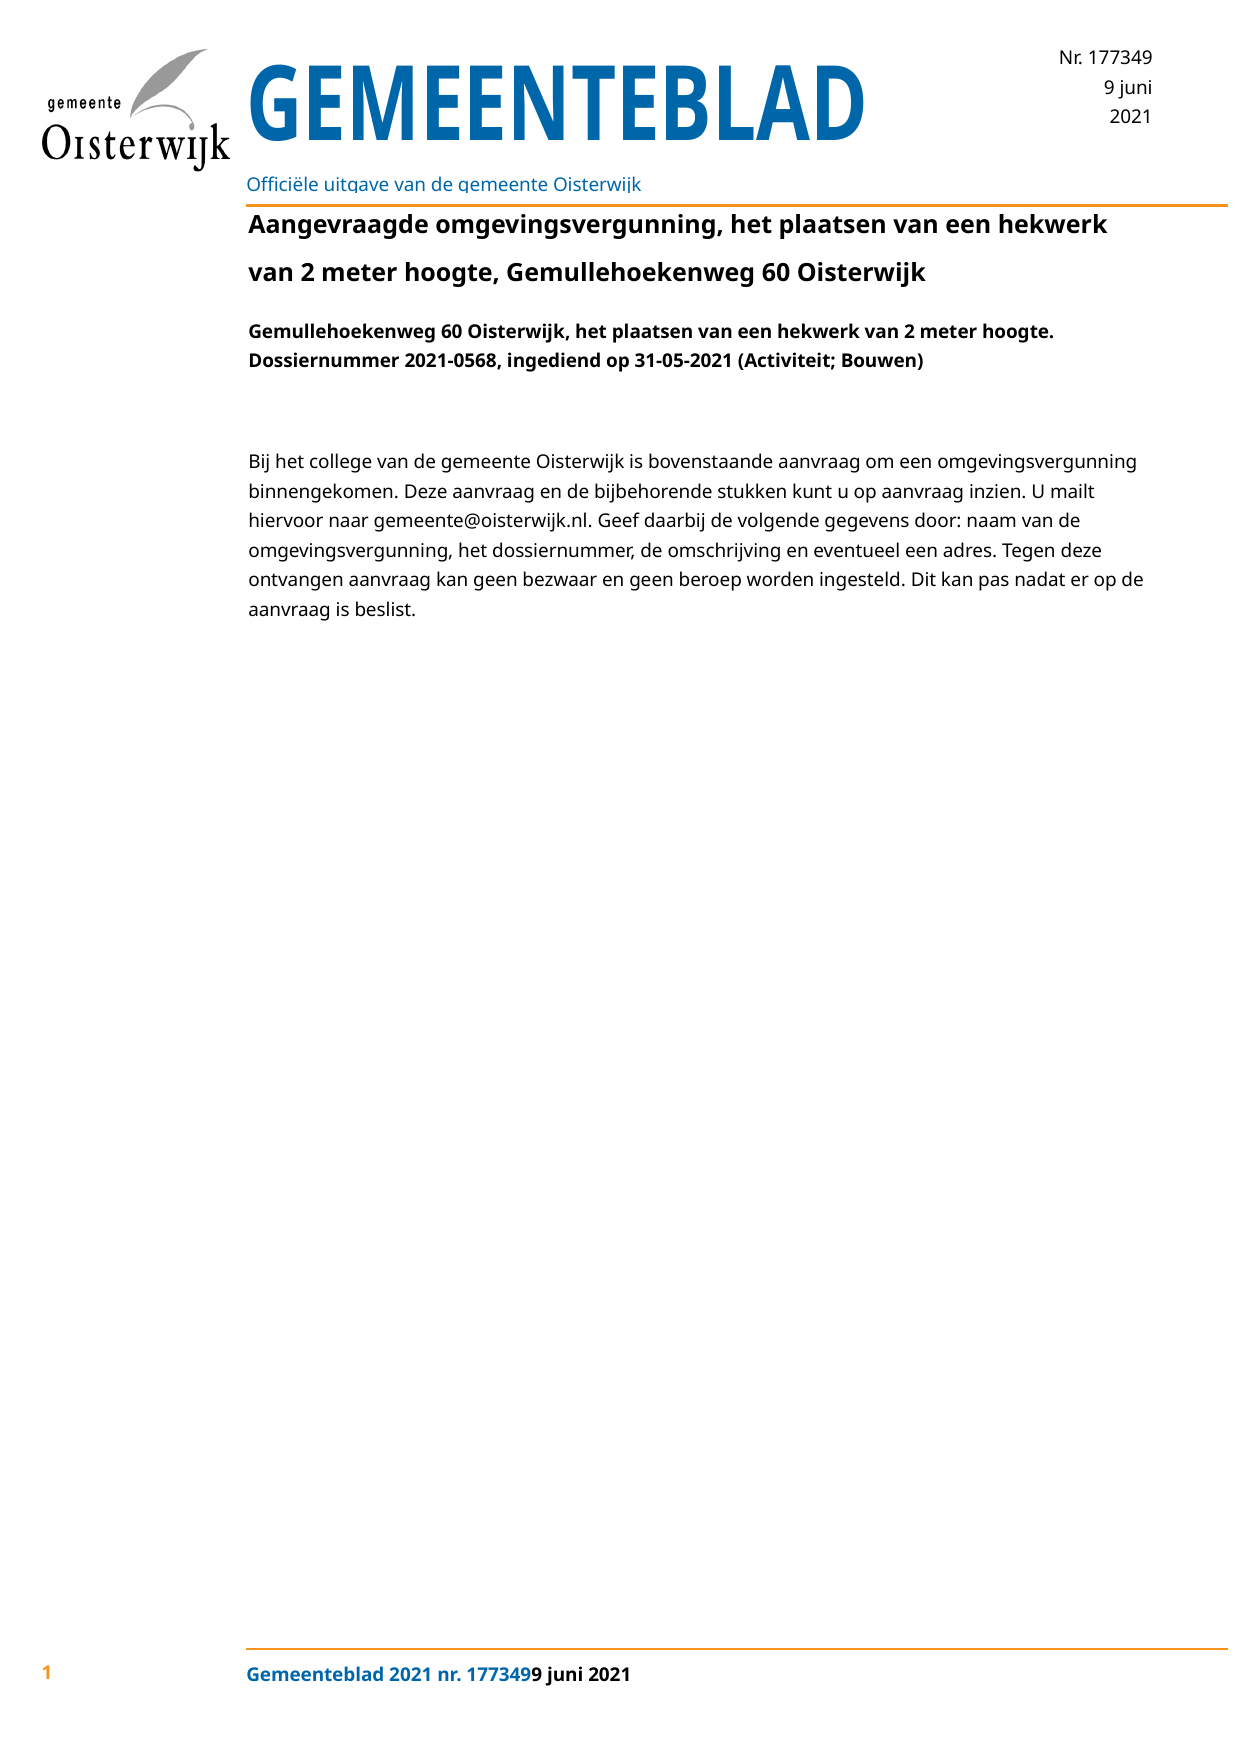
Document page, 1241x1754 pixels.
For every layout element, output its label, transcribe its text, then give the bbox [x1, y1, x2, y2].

text Gemullehoekenweg 60 Oisterwijk, het plaatsen van een hekwerk van 2 meter hoogte. Dossiernummer 2021-0568, ingediend op 31-05-2021 (Activiteit; Bouwen) [248, 318, 1152, 373]
picture [41, 47, 231, 172]
text Bij het college van de gemeente Oisterwijk is bovenstaande aanvraag om een omgevingsvergunning binnengekomen. Deze aanvraag en de bijbehorende stukken kunt u op aanvraag inzien. U mailt hiervoor naar gemeente@oisterwijk.nl. Geef daarbij de volgende gegevens door: naam van de omgevingsvergunning, het dossiernummer, de omschrijving en eventueel een adres. Tegen deze ontvangen aanvraag kan geen bezwaar en geen beroep worden ingesteld. Dit kan pas nadat er op de aanvraag is beslist. [248, 448, 1152, 622]
text Aangevraagde omgevingsvergunning, het plaatsen van een hekwerk van 2 meter hoogte, Gemullehoekenweg 60 Oisterwijk [248, 207, 1152, 288]
